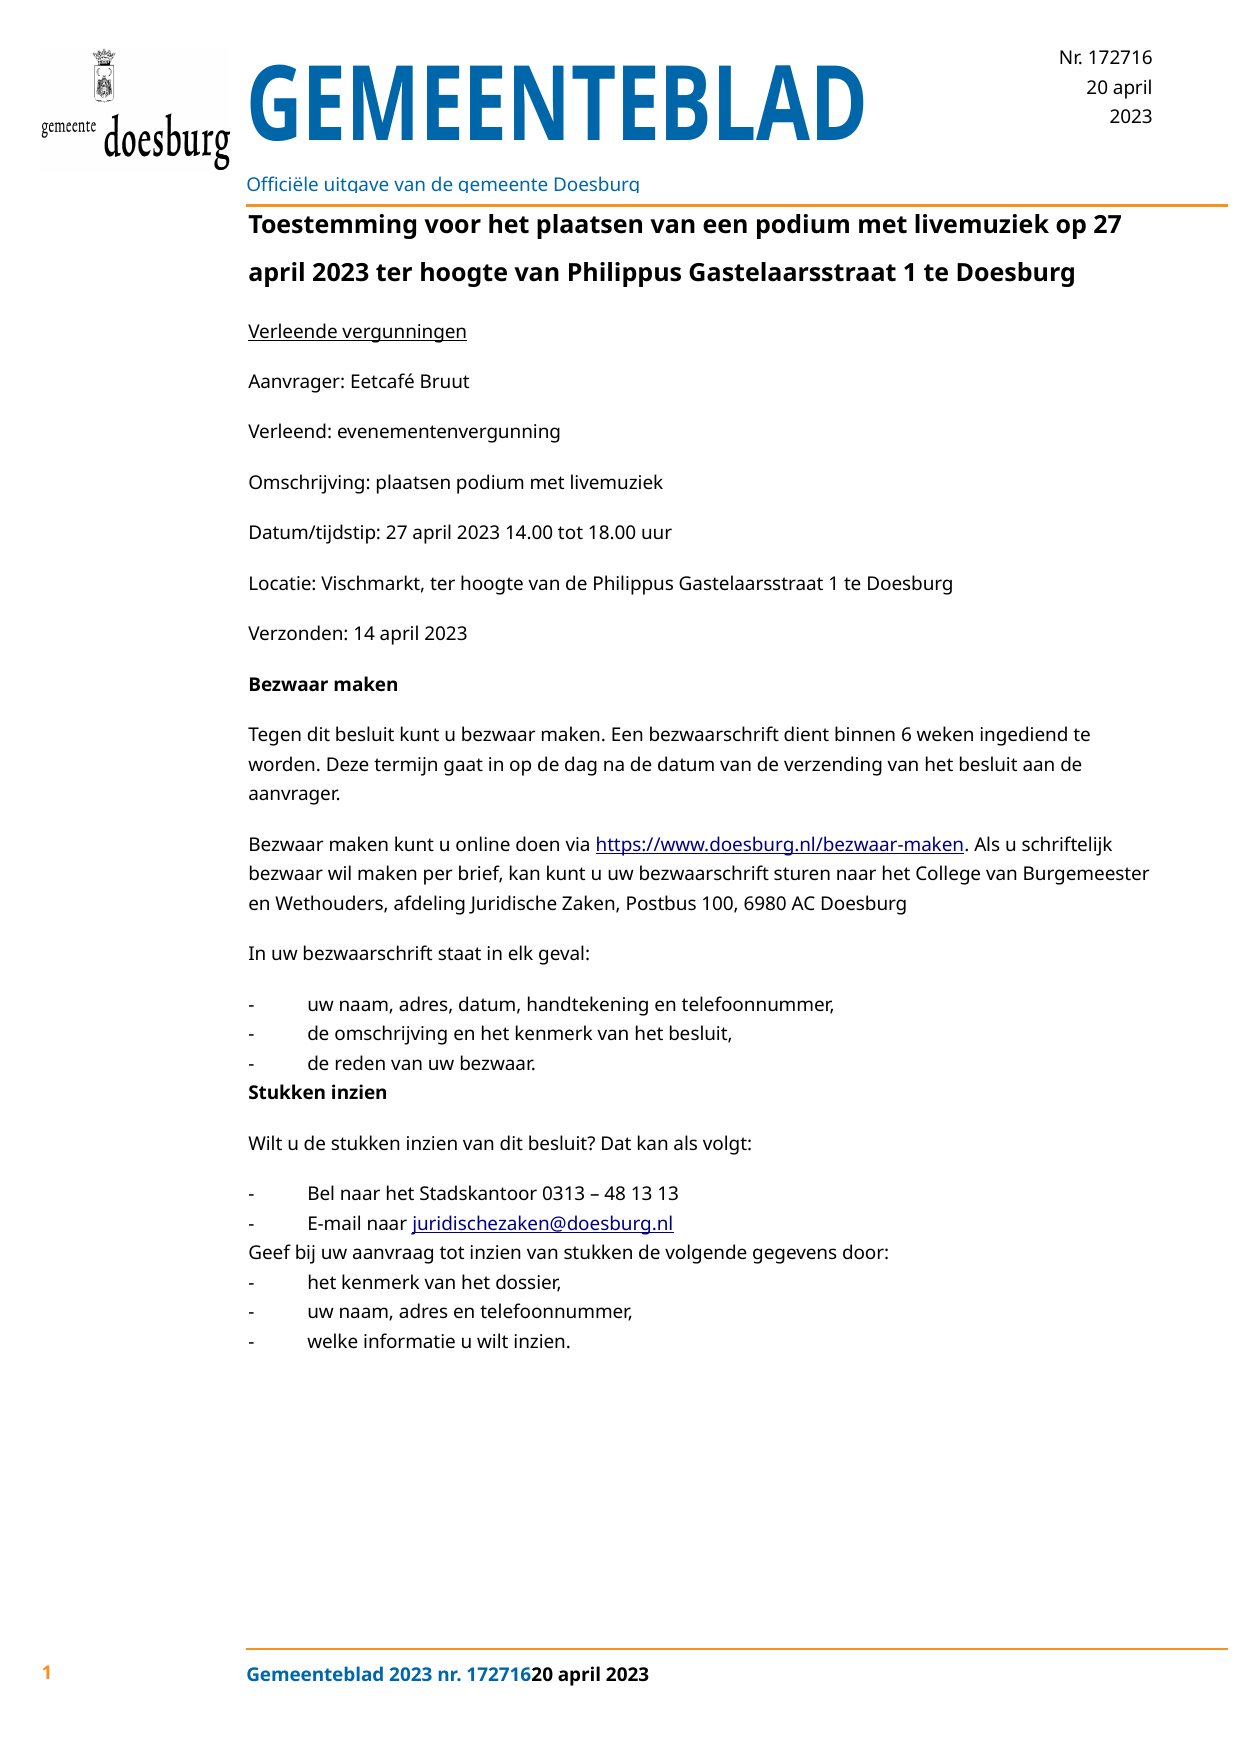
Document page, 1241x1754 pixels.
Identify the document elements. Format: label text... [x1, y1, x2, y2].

text Datum/tijdstip: 27 april 2023 14.00 tot 18.00 uur [248, 519, 1152, 545]
text Bezwaar maken [248, 671, 1152, 697]
text Verleende vergunningen [248, 318, 1152, 344]
list welke informatie u wilt inzien. [248, 1328, 1152, 1354]
text Stukken inzien [248, 1079, 1152, 1105]
picture [41, 47, 231, 172]
text Omschrijving: plaatsen podium met livemuziek [248, 469, 1152, 495]
list de reden van uw bezwaar. [248, 1050, 1152, 1076]
list Bel naar het Stadskantoor 0313 – 48 13 13 [248, 1180, 1152, 1206]
text Aanvrager: Eetcafé Bruut [248, 368, 1152, 394]
text Verleend: evenementenvergunning [248, 419, 1152, 444]
list de omschrijving en het kenmerk van het besluit, [248, 1020, 1152, 1046]
text Toestemming voor het plaatsen van een podium met livemuziek op 27 april 2023 ter hoogte van Philippus Gastelaarsstraat 1 te Doesburg [248, 207, 1152, 288]
text Locatie: Vischmarkt, ter hoogte van de Philippus Gastelaarsstraat 1 te Doesburg [248, 570, 1152, 596]
list E-mail naar juridischezaken@doesburg.nl [248, 1210, 1152, 1236]
text Verzonden: 14 april 2023 [248, 620, 1152, 646]
list het kenmerk van het dossier, [248, 1269, 1152, 1295]
text Wilt u de stukken inzien van dit besluit? Dat kan als volgt: [248, 1130, 1152, 1156]
list uw naam, adres en telefoonnummer, [248, 1299, 1152, 1324]
text Bezwaar maken kunt u online doen via https://www.doesburg.nl/bezwaar-maken. Als u schriftelijk bezwaar wil maken per brief, kan kunt u uw bezwaarschrift sturen naar het College van Burgemeester en Wethouders, afdeling Juridische Zaken, Postbus 100, 6980 AC Doesburg [248, 831, 1152, 916]
text In uw bezwaarschrift staat in elk geval: [248, 940, 1152, 966]
text Tegen dit besluit kunt u bezwaar maken. Een bezwaarschrift dient binnen 6 weken ingediend te worden. Deze termijn gaat in op de dag na de datum van de verzending van het besluit aan de aanvrager. [248, 721, 1152, 806]
list uw naam, adres, datum, handtekening en telefoonnummer, [248, 991, 1152, 1017]
text Geef bij uw aanvraag tot inzien van stukken de volgende gegevens door: [248, 1239, 1152, 1265]
